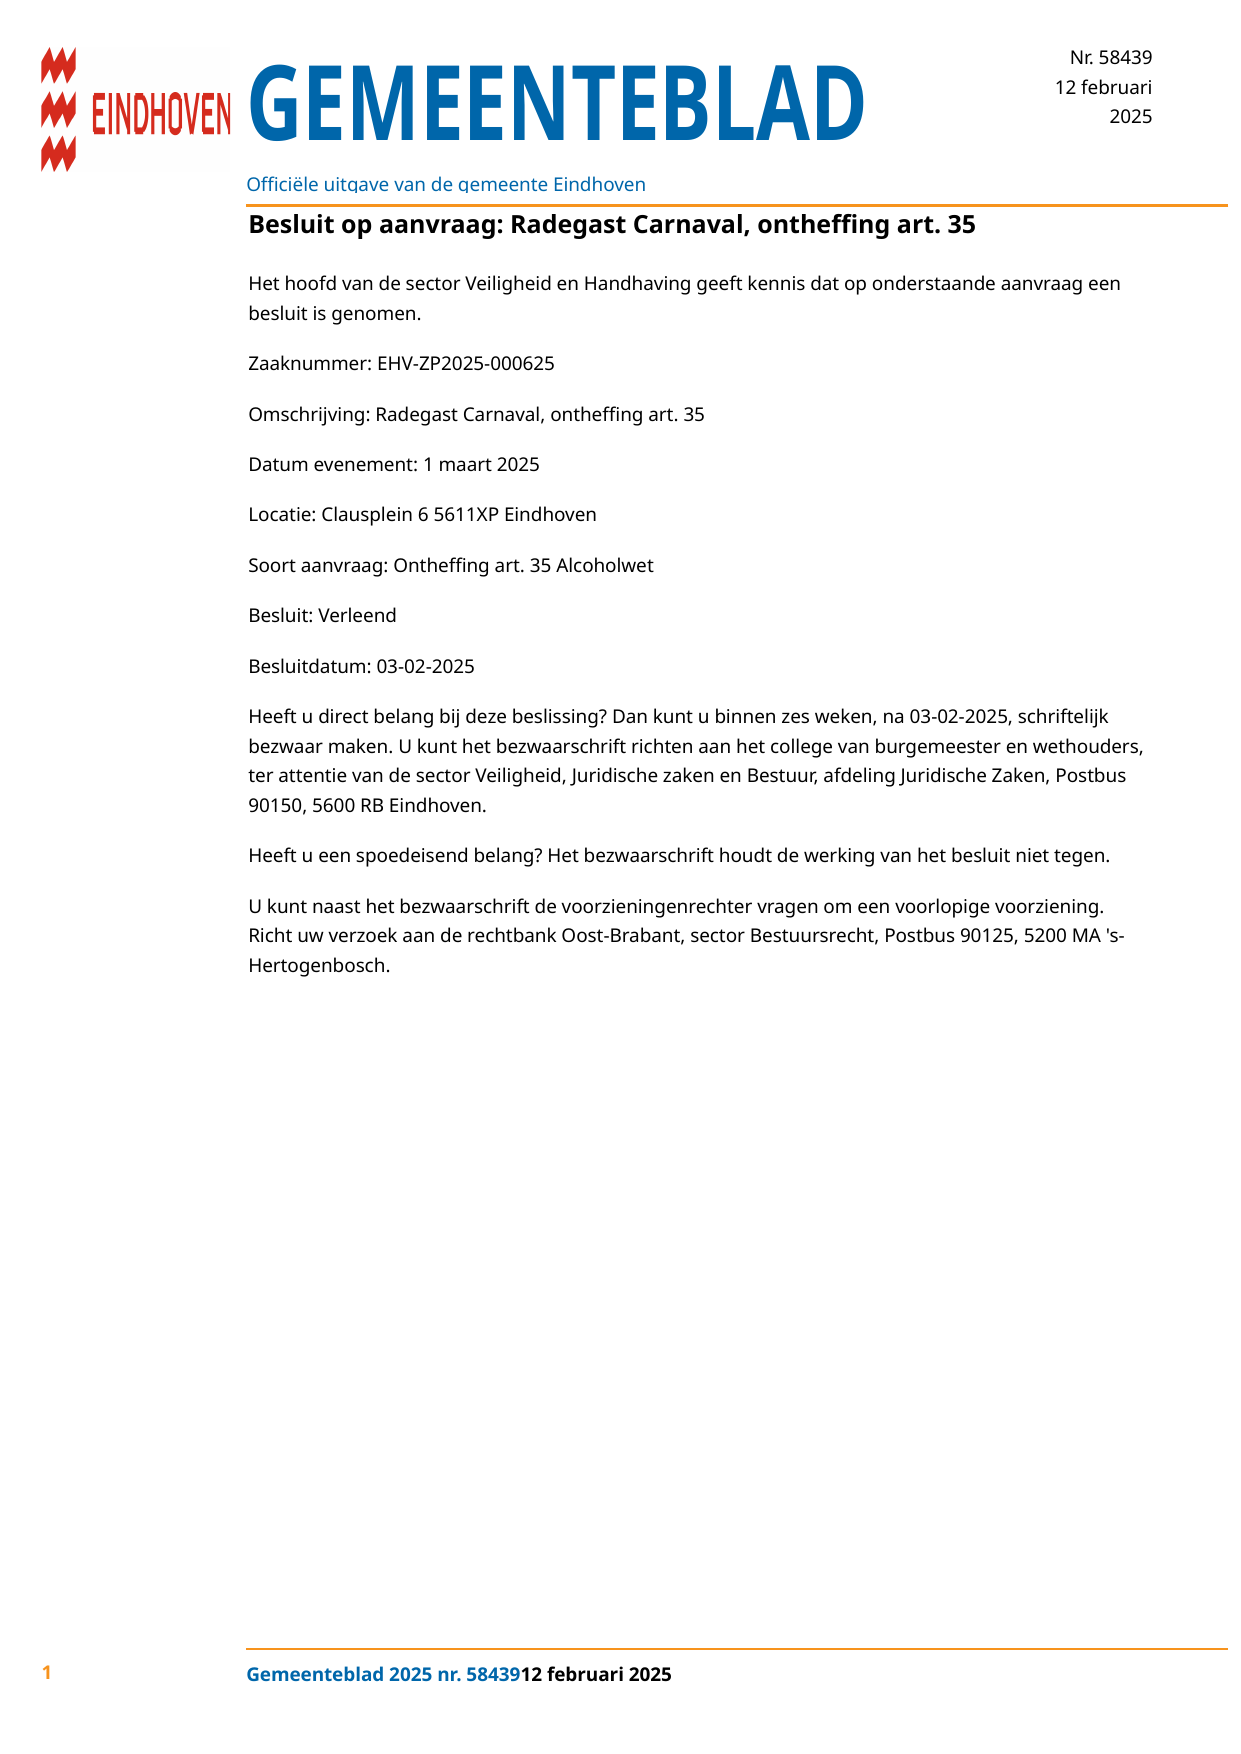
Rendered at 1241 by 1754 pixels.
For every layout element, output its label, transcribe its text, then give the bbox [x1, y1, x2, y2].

text Besluit: Verleend [248, 602, 1152, 628]
text Heeft u direct belang bij deze beslissing? Dan kunt u binnen zes weken, na 03-02-2025, schriftelijk bezwaar maken. U kunt het bezwaarschrift richten aan het college van burgemeester en wethouders, ter attentie van de sector Veiligheid, Juridische zaken en Bestuur, afdeling Juridische Zaken, Postbus 90150, 5600 RB Eindhoven. [248, 703, 1152, 818]
text Soort aanvraag: Ontheffing art. 35 Alcoholwet [248, 552, 1152, 578]
text Het hoofd van de sector Veiligheid en Handhaving geeft kennis dat op onderstaande aanvraag een besluit is genomen. [248, 270, 1152, 326]
text Besluit op aanvraag: Radegast Carnaval, ontheffing art. 35 [248, 207, 1152, 241]
text U kunt naast het bezwaarschrift de voorzieningenrechter vragen om een voorlopige voorziening. Richt uw verzoek aan de rechtbank Oost-Brabant, sector Bestuursrecht, Postbus 90125, 5200 MA 's-Hertogenbosch. [248, 893, 1152, 978]
text Heeft u een spoedeisend belang? Het bezwaarschrift houdt de werking van het besluit niet tegen. [248, 842, 1152, 868]
picture [41, 47, 231, 172]
text Besluitdatum: 03-02-2025 [248, 653, 1152, 678]
text Locatie: Clausplein 6 5611XP Eindhoven [248, 502, 1152, 527]
text Omschrijving: Radegast Carnaval, ontheffing art. 35 [248, 401, 1152, 426]
text Datum evenement: 1 maart 2025 [248, 451, 1152, 477]
text Zaaknummer: EHV-ZP2025-000625 [248, 350, 1152, 376]
